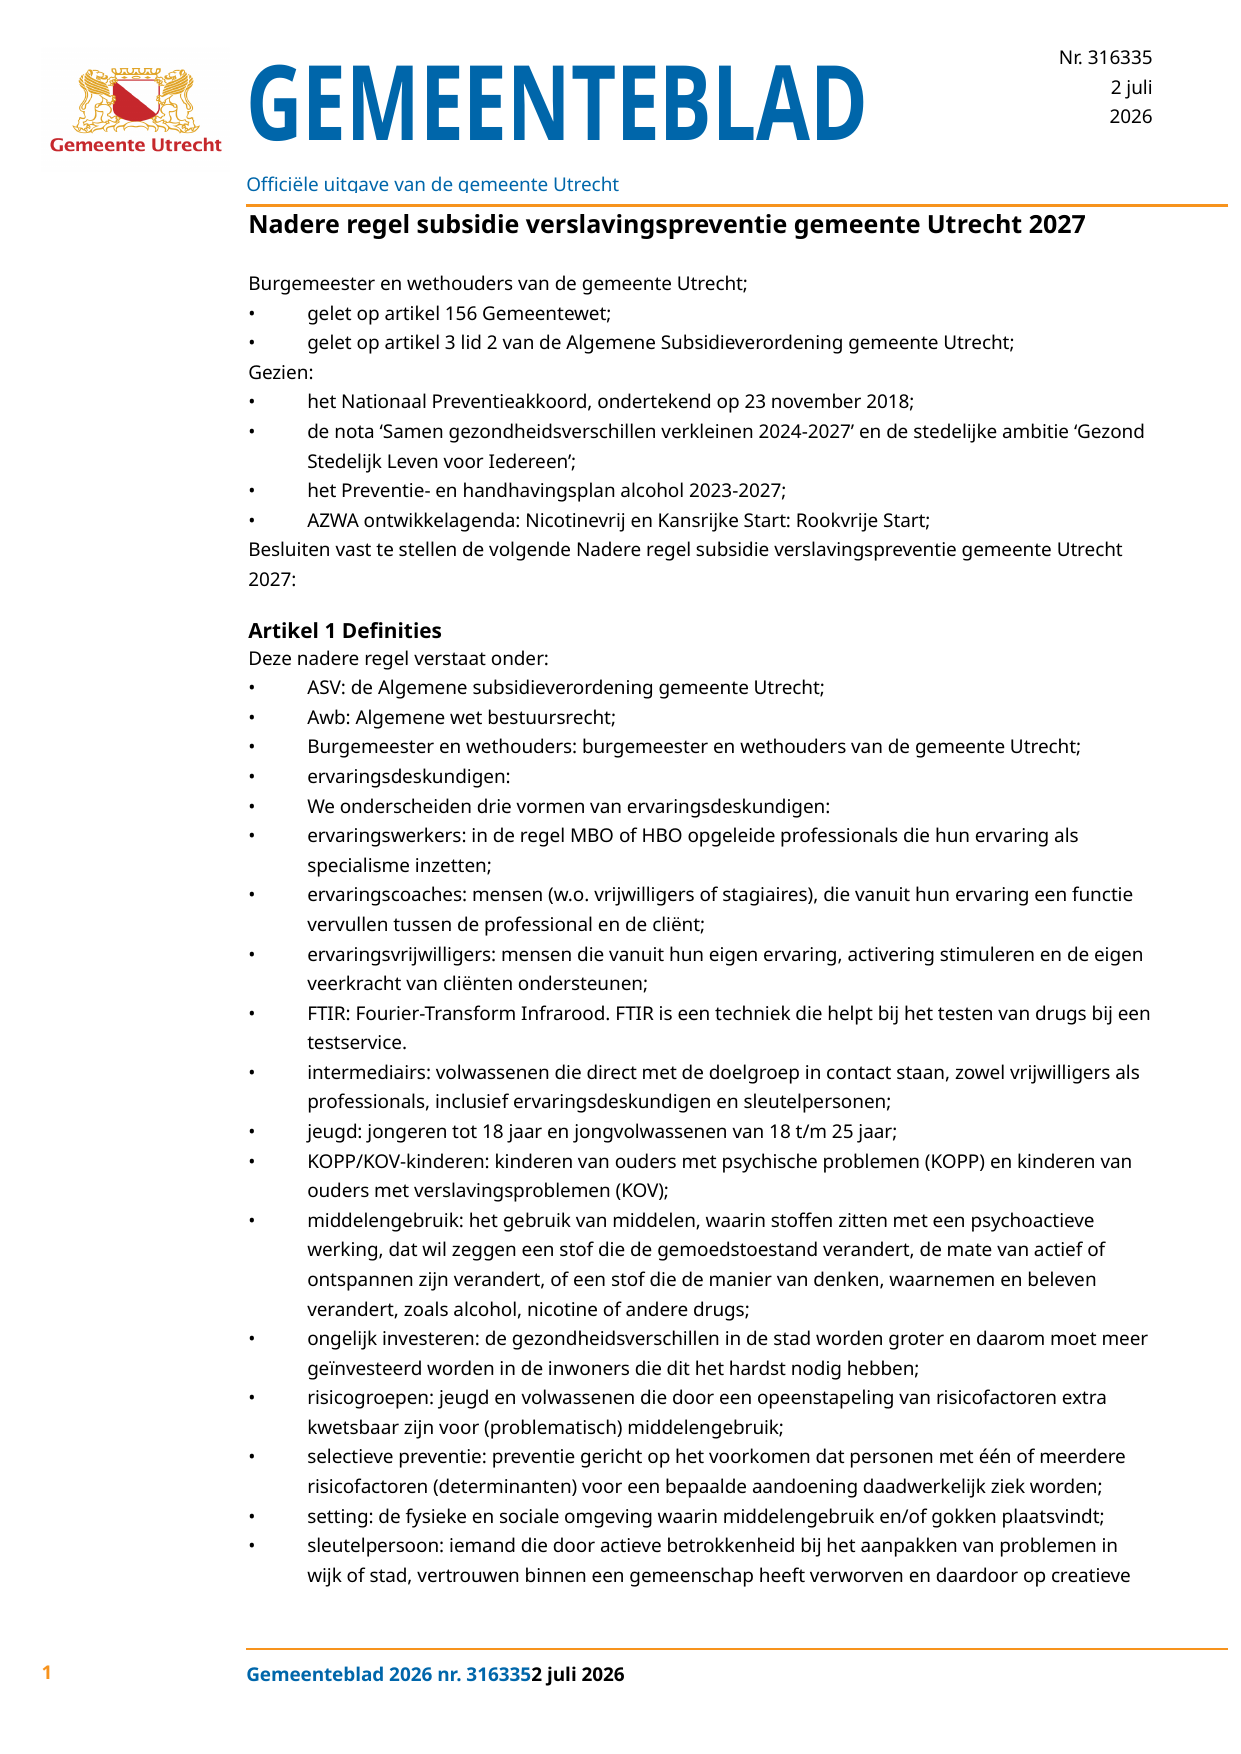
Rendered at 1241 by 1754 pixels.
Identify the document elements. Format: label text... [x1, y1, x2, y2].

list FTIR: Fourier-Transform Infrarood. FTIR is een techniek die helpt bij het testen van drugs bij een testservice. [248, 1000, 1152, 1055]
list ASV: de Algemene subsidieverordening gemeente Utrecht; [248, 674, 1152, 700]
list selectieve preventie: preventie gericht op het voorkomen dat personen met één of meerdere risicofactoren (determinanten) voor een bepaalde aandoening daadwerkelijk ziek worden; [248, 1444, 1152, 1499]
text Deze nadere regel verstaat onder: [248, 645, 1152, 671]
list sleutelpersoon: iemand die door actieve betrokkenheid bij het aanpakken van problemen in wijk of stad, vertrouwen binnen een gemeenschap heeft verworven en daardoor op creatieve [248, 1532, 1152, 1588]
text Burgemeester en wethouders van de gemeente Utrecht; [248, 270, 1152, 296]
list We onderscheiden drie vormen van ervaringsdeskundigen: [248, 793, 1152, 819]
list jeugd: jongeren tot 18 jaar en jongvolwassenen van 18 t/m 25 jaar; [248, 1118, 1152, 1144]
list ervaringsdeskundigen: [248, 763, 1152, 789]
list het Nationaal Preventieakkoord, ondertekend op 23 november 2018; [248, 389, 1152, 414]
picture [41, 47, 231, 172]
list intermediairs: volwassenen die direct met de doelgroep in contact staan, zowel vrijwilligers als professionals, inclusief ervaringsdeskundigen en sleutelpersonen; [248, 1059, 1152, 1114]
list AZWA ontwikkelagenda: Nicotinevrij en Kansrijke Start: Rookvrije Start; [248, 507, 1152, 533]
text Nadere regel subsidie verslavingspreventie gemeente Utrecht 2027 [248, 207, 1152, 241]
list ervaringsvrijwilligers: mensen die vanuit hun eigen ervaring, activering stimuleren en de eigen veerkracht van cliënten ondersteunen; [248, 941, 1152, 996]
text Artikel 1 Definities [248, 617, 1152, 645]
list ervaringswerkers: in de regel MBO of HBO opgeleide professionals die hun ervaring als specialisme inzetten; [248, 822, 1152, 878]
list setting: de fysieke en sociale omgeving waarin middelengebruik en/of gokken plaatsvindt; [248, 1503, 1152, 1529]
list ongelijk investeren: de gezondheidsverschillen in de stad worden groter en daarom moet meer geïnvesteerd worden in de inwoners die dit het hardst nodig hebben; [248, 1325, 1152, 1381]
list gelet op artikel 3 lid 2 van de Algemene Subsidieverordening gemeente Utrecht; [248, 329, 1152, 355]
list risicogroepen: jeugd en volwassenen die door een opeenstapeling van risicofactoren extra kwetsbaar zijn voor (problematisch) middelengebruik; [248, 1384, 1152, 1440]
list Awb: Algemene wet bestuursrecht; [248, 704, 1152, 730]
list Burgemeester en wethouders: burgemeester en wethouders van de gemeente Utrecht; [248, 734, 1152, 759]
list gelet op artikel 156 Gemeentewet; [248, 300, 1152, 326]
list KOPP/KOV-kinderen: kinderen van ouders met psychische problemen (KOPP) en kinderen van ouders met verslavingsproblemen (KOV); [248, 1148, 1152, 1203]
list ervaringscoaches: mensen (w.o. vrijwilligers of stagiaires), die vanuit hun ervaring een functie vervullen tussen de professional en de cliënt; [248, 882, 1152, 937]
list de nota ‘Samen gezondheidsverschillen verkleinen 2024-2027’ en de stedelijke ambitie ‘Gezond Stedelijk Leven voor Iedereen’; [248, 418, 1152, 473]
text Gezien: [248, 359, 1152, 385]
list het Preventie- en handhavingsplan alcohol 2023-2027; [248, 477, 1152, 503]
list middelengebruik: het gebruik van middelen, waarin stoffen zitten met een psychoactieve werking, dat wil zeggen een stof die de gemoedstoestand verandert, de mate van actief of ontspannen zijn verandert, of een stof die de manier van denken, waarnemen en beleven verandert, zoals alcohol, nicotine of andere drugs; [248, 1207, 1152, 1322]
text Besluiten vast te stellen de volgende Nadere regel subsidie verslavingspreventie gemeente Utrecht 2027: [248, 537, 1152, 592]
